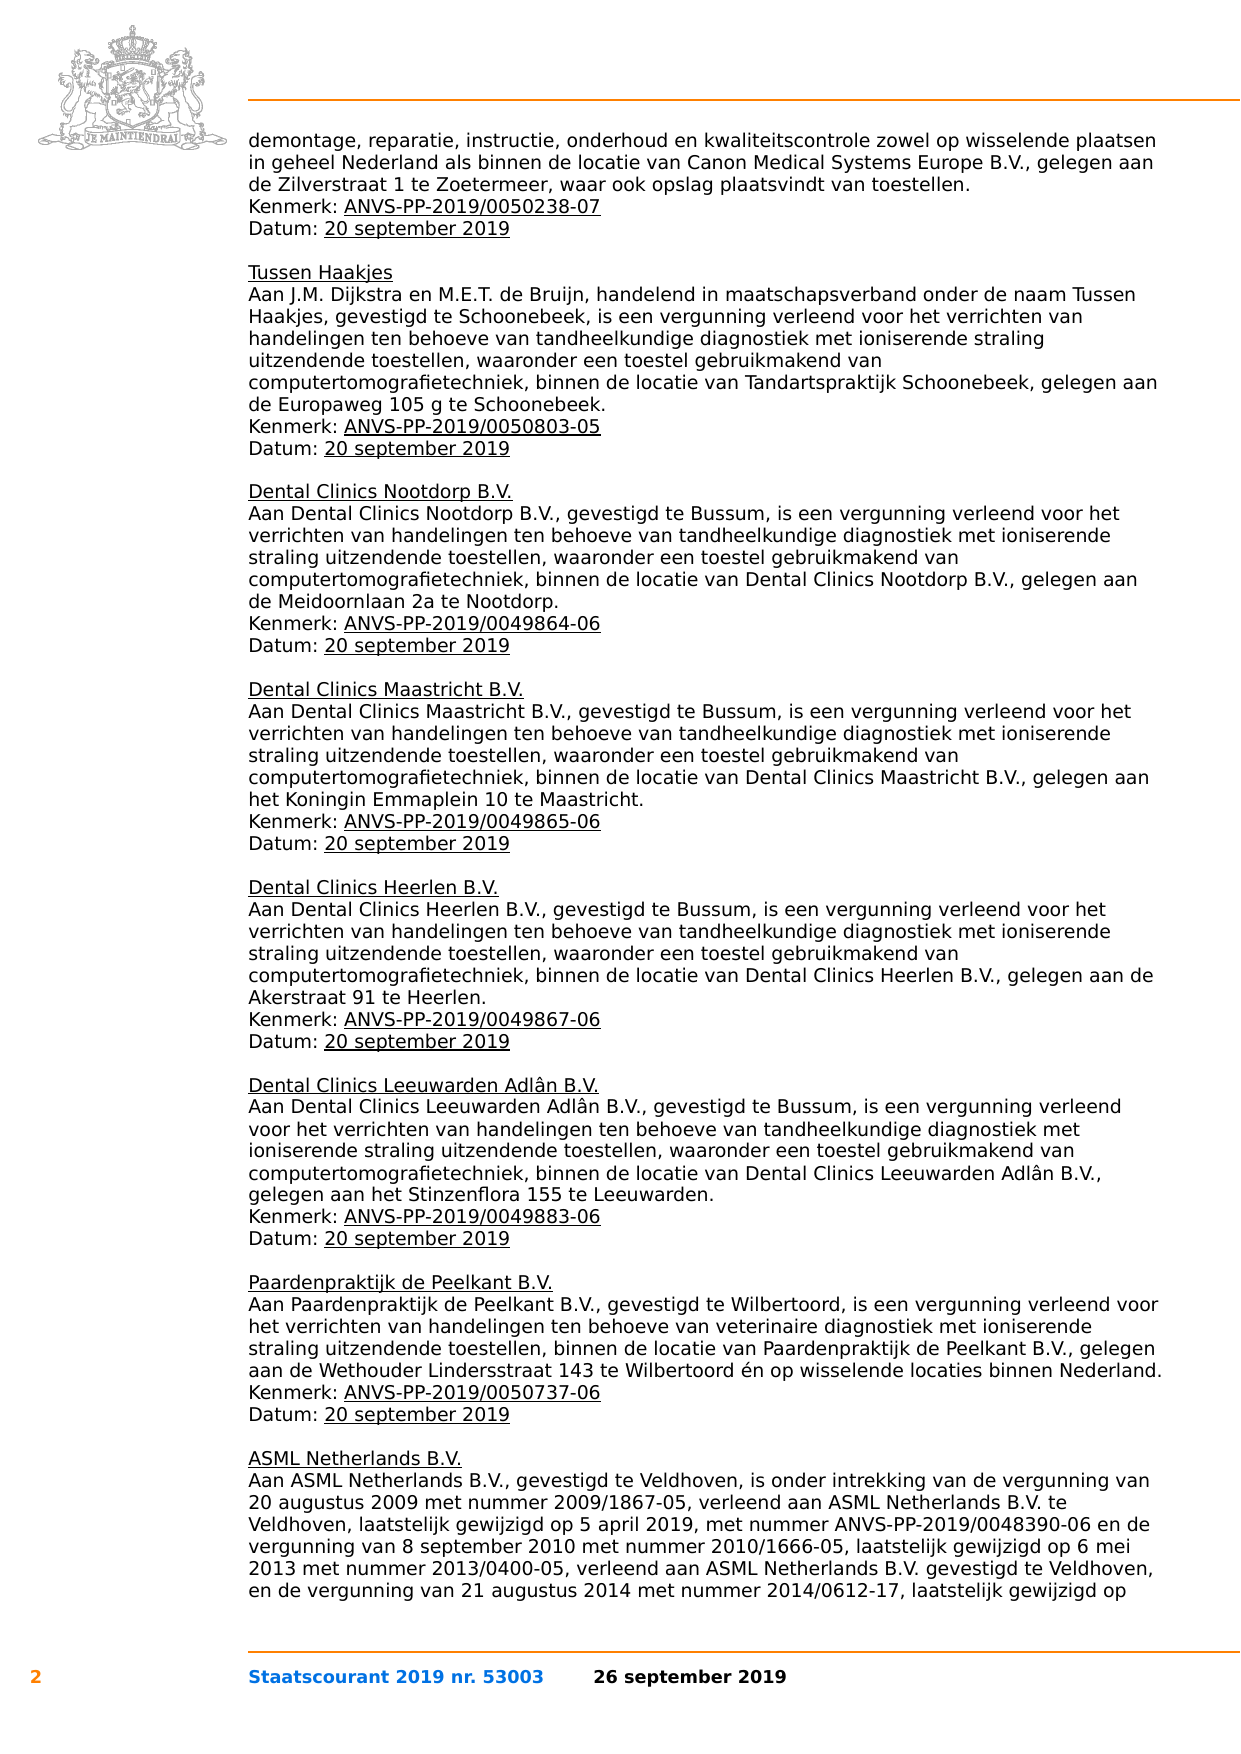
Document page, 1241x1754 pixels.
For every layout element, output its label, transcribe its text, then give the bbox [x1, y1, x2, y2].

text Dental Clinics Nootdorp B.V. [248, 481, 1163, 503]
text Kenmerk: ANVS-PP-2019/0050238-07 [248, 196, 1163, 218]
text Kenmerk: ANVS-PP-2019/0049883-06 [248, 1206, 1163, 1228]
text Dental Clinics Heerlen B.V. [248, 877, 1163, 899]
text Kenmerk: ANVS-PP-2019/0050737-06 [248, 1382, 1163, 1404]
text Aan Dental Clinics Maastricht B.V., gevestigd te Bussum, is een vergunning verleend voor het verrichten van handelingen ten behoeve van tandheelkundige diagnostiek met ioniserende straling uitzendende toestellen, waaronder een toestel gebruikmakend van computertomografietechniek, binnen de locatie van Dental Clinics Maastricht B.V., gelegen aan het Koningin Emmaplein 10 te Maastricht. [248, 701, 1163, 811]
text Dental Clinics Leeuwarden Adlân B.V. [248, 1074, 1163, 1096]
text Aan Dental Clinics Nootdorp B.V., gevestigd te Bussum, is een vergunning verleend voor het verrichten van handelingen ten behoeve van tandheelkundige diagnostiek met ioniserende straling uitzendende toestellen, waaronder een toestel gebruikmakend van computertomografietechniek, binnen de locatie van Dental Clinics Nootdorp B.V., gelegen aan de Meidoornlaan 2a te Nootdorp. [248, 503, 1163, 613]
text Datum: 20 september 2019 [248, 1228, 1163, 1250]
text Kenmerk: ANVS-PP-2019/0049864-06 [248, 613, 1163, 635]
text Kenmerk: ANVS-PP-2019/0049865-06 [248, 811, 1163, 833]
text Aan Paardenpraktijk de Peelkant B.V., gevestigd te Wilbertoord, is een vergunning verleend voor het verrichten van handelingen ten behoeve van veterinaire diagnostiek met ioniserende straling uitzendende toestellen, binnen de locatie van Paardenpraktijk de Peelkant B.V., gelegen aan de Wethouder Lindersstraat 143 te Wilbertoord én op wisselende locaties binnen Nederland. [248, 1294, 1163, 1382]
text Datum: 20 september 2019 [248, 437, 1163, 459]
text Aan J.M. Dijkstra en M.E.T. de Bruijn, handelend in maatschapsverband onder de naam Tussen Haakjes, gevestigd te Schoonebeek, is een vergunning verleend voor het verrichten van handelingen ten behoeve van tandheelkundige diagnostiek met ioniserende straling uitzendende toestellen, waaronder een toestel gebruikmakend van computertomografietechniek, binnen de locatie van Tandartspraktijk Schoonebeek, gelegen aan de Europaweg 105 g te Schoonebeek. [248, 284, 1163, 416]
text Kenmerk: ANVS-PP-2019/0050803-05 [248, 416, 1163, 437]
text demontage, reparatie, instructie, onderhoud en kwaliteitscontrole zowel op wisselende plaatsen in geheel Nederland als binnen de locatie van Canon Medical Systems Europe B.V., gelegen aan de Zilverstraat 1 te Zoetermeer, waar ook opslag plaatsvindt van toestellen. [248, 130, 1163, 196]
text ASML Netherlands B.V. [248, 1448, 1163, 1470]
text Aan Dental Clinics Leeuwarden Adlân B.V., gevestigd te Bussum, is een vergunning verleend voor het verrichten van handelingen ten behoeve van tandheelkundige diagnostiek met ioniserende straling uitzendende toestellen, waaronder een toestel gebruikmakend van computertomografietechniek, binnen de locatie van Dental Clinics Leeuwarden Adlân B.V., gelegen aan het Stinzenflora 155 te Leeuwarden. [248, 1096, 1163, 1206]
text Datum: 20 september 2019 [248, 833, 1163, 855]
text Tussen Haakjes [248, 262, 1163, 284]
text Datum: 20 september 2019 [248, 635, 1163, 657]
text Paardenpraktijk de Peelkant B.V. [248, 1272, 1163, 1294]
text Datum: 20 september 2019 [248, 1404, 1163, 1426]
text Aan ASML Netherlands B.V., gevestigd te Veldhoven, is onder intrekking van de vergunning van 20 augustus 2009 met nummer 2009/1867-05, verleend aan ASML Netherlands B.V. te Veldhoven, laatstelijk gewijzigd op 5 april 2019, met nummer ANVS-PP-2019/0048390-06 en de vergunning van 8 september 2010 met nummer 2010/1666-05, laatstelijk gewijzigd op 6 mei 2013 met nummer 2013/0400-05, verleend aan ASML Netherlands B.V. gevestigd te Veldhoven, en de vergunning van 21 augustus 2014 met nummer 2014/0612-17, laatstelijk gewijzigd op [248, 1470, 1163, 1602]
text Dental Clinics Maastricht B.V. [248, 679, 1163, 701]
text Datum: 20 september 2019 [248, 218, 1163, 240]
picture [38, 25, 227, 150]
text Datum: 20 september 2019 [248, 1031, 1163, 1053]
text Aan Dental Clinics Heerlen B.V., gevestigd te Bussum, is een vergunning verleend voor het verrichten van handelingen ten behoeve van tandheelkundige diagnostiek met ioniserende straling uitzendende toestellen, waaronder een toestel gebruikmakend van computertomografietechniek, binnen de locatie van Dental Clinics Heerlen B.V., gelegen aan de Akerstraat 91 te Heerlen. [248, 899, 1163, 1009]
text Kenmerk: ANVS-PP-2019/0049867-06 [248, 1009, 1163, 1031]
